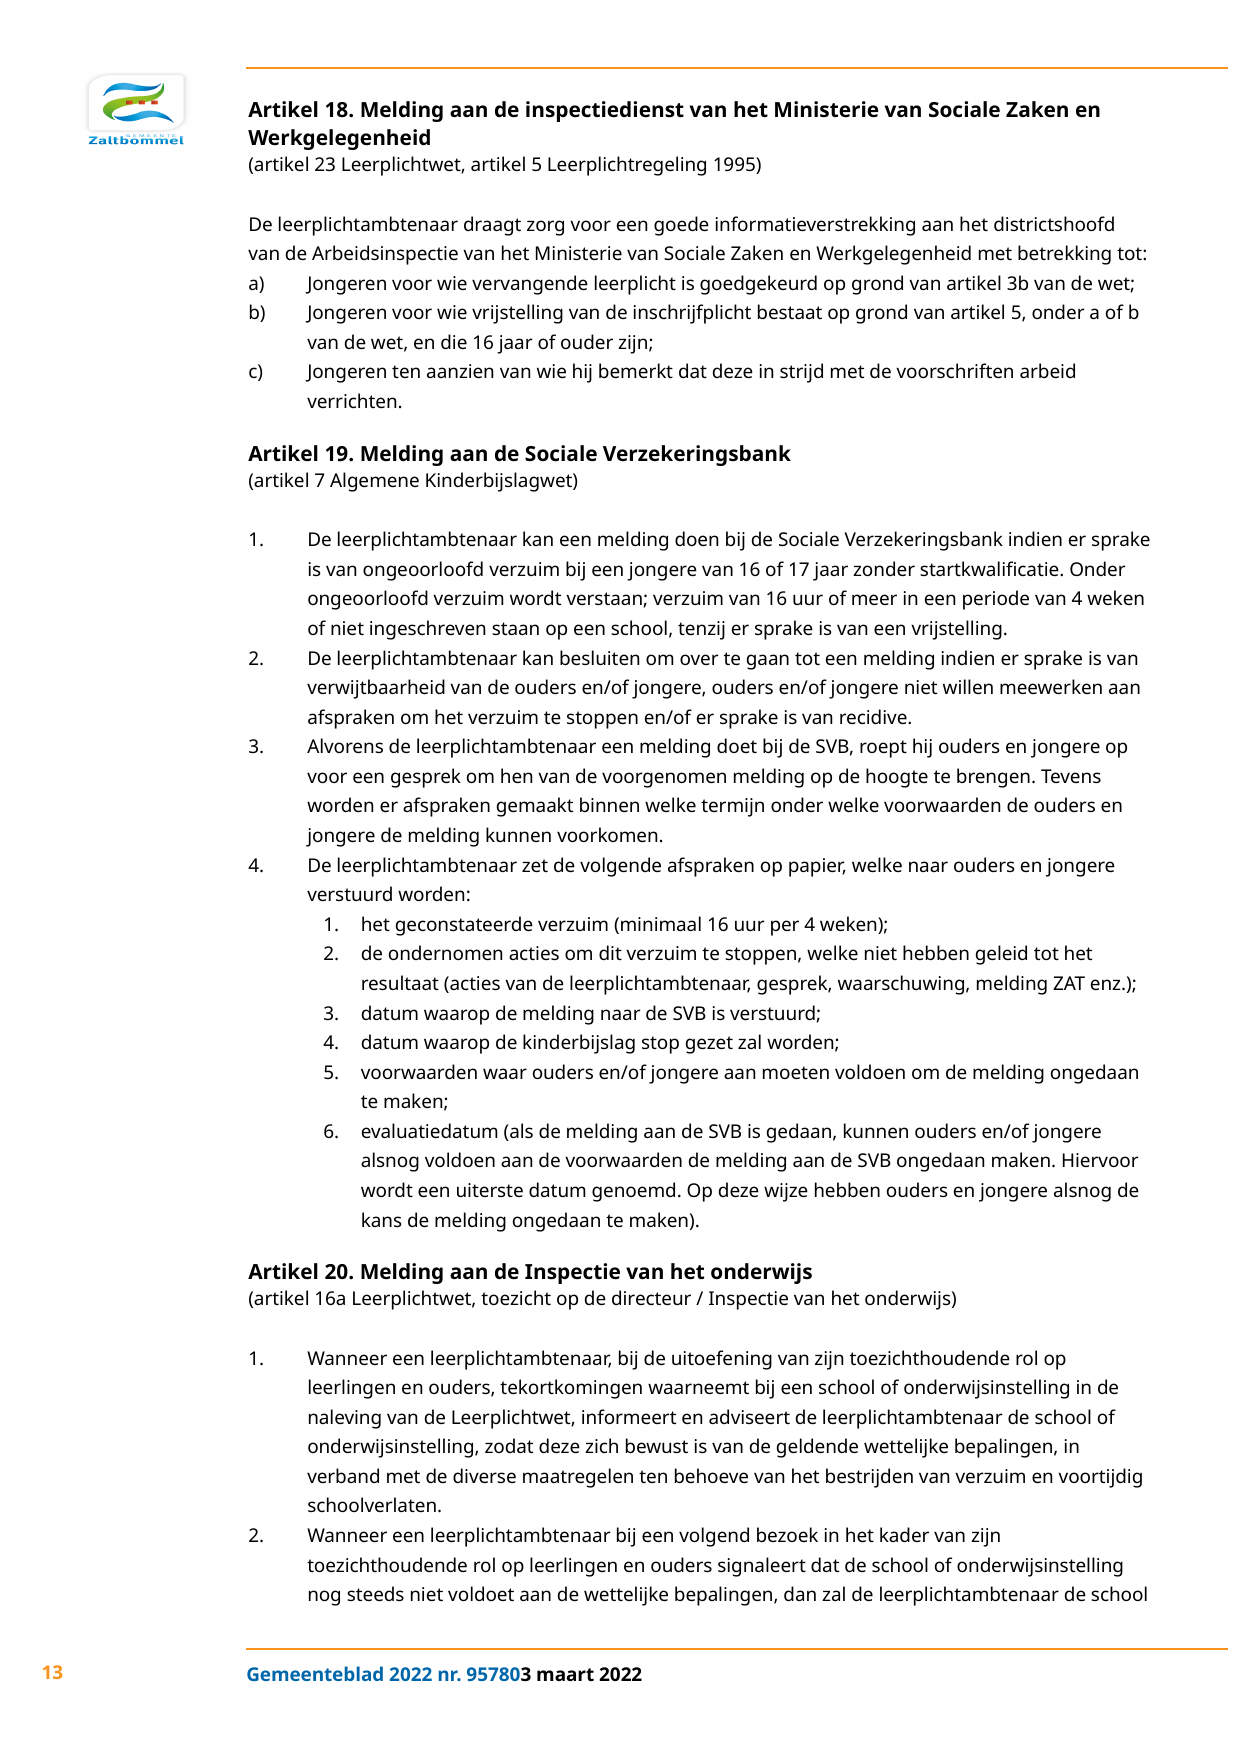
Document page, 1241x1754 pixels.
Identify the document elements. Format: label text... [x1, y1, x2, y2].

text Artikel 20. Melding aan de Inspectie van het onderwijs [248, 1257, 1152, 1286]
list Jongeren voor wie vrijstelling van de inschrijfplicht bestaat op grond van artikel 5, onder a of b van de wet, en die 16 jaar of ouder zijn; [248, 299, 1152, 355]
text (artikel 23 Leerplichtwet, artikel 5 Leerplichtregeling 1995) [248, 152, 1152, 177]
list Alvorens de leerplichtambtenaar een melding doet bij de SVB, roept hij ouders en jongere op voor een gesprek om hen van de voorgenomen melding op de hoogte te brengen. Tevens worden er afspraken gemaakt binnen welke termijn onder welke voorwaarden de ouders en jongere de melding kunnen voorkomen. [248, 733, 1152, 848]
text (artikel 7 Algemene Kinderbijslagwet) [248, 467, 1152, 493]
list de ondernomen acties om dit verzuim te stoppen, welke niet hebben geleid tot het resultaat (acties van de leerplichtambtenaar, gesprek, waarschuwing, melding ZAT enz.); [323, 941, 1152, 996]
text De leerplichtambtenaar draagt zorg voor een goede informatieverstrekking aan het districtshoofd van de Arbeidsinspectie van het Ministerie van Sociale Zaken en Werkgelegenheid met betrekking tot: [248, 211, 1152, 266]
list het geconstateerde verzuim (minimaal 16 uur per 4 weken); [323, 911, 1152, 937]
text Artikel 18. Melding aan de inspectiedienst van het Ministerie van Sociale Zaken en Werkgelegenheid [248, 95, 1152, 152]
list De leerplichtambtenaar kan besluiten om over te gaan tot een melding indien er sprake is van verwijtbaarheid van de ouders en/of jongere, ouders en/of jongere niet willen meewerken aan afspraken om het verzuim te stoppen en/of er sprake is van recidive. [248, 645, 1152, 729]
list Jongeren voor wie vervangende leerplicht is goedgekeurd op grond van artikel 3b van de wet; [248, 270, 1152, 296]
list datum waarop de melding naar de SVB is verstuurd; [323, 1000, 1152, 1025]
list voorwaarden waar ouders en/of jongere aan moeten voldoen om de melding ongedaan te maken; [323, 1059, 1152, 1114]
list Wanneer een leerplichtambtenaar, bij de uitoefening van zijn toezichthoudende rol op leerlingen en ouders, tekortkomingen waarneemt bij een school of onderwijsinstelling in de naleving van de Leerplichtwet, informeert en adviseert de leerplichtambtenaar de school of onderwijsinstelling, zodat deze zich bewust is van de geldende wettelijke bepalingen, in verband met de diverse maatregelen ten behoeve van het bestrijden van verzuim en voortijdig schoolverlaten. [248, 1345, 1152, 1518]
text (artikel 16a Leerplichtwet, toezicht op de directeur / Inspectie van het onderwijs) [248, 1286, 1152, 1311]
text Artikel 19. Melding aan de Sociale Verzekeringsbank [248, 439, 1152, 467]
list De leerplichtambtenaar kan een melding doen bij de Sociale Verzekeringsbank indien er sprake is van ongeoorloofd verzuim bij een jongere van 16 of 17 jaar zonder startkwalificatie. Onder ongeoorloofd verzuim wordt verstaan; verzuim van 16 uur of meer in een periode van 4 weken of niet ingeschreven staan op een school, tenzij er sprake is van een vrijstelling. [248, 526, 1152, 641]
list Wanneer een leerplichtambtenaar bij een volgend bezoek in het kader van zijn toezichthoudende rol op leerlingen en ouders signaleert dat de school of onderwijsinstelling nog steeds niet voldoet aan de wettelijke bepalingen, dan zal de leerplichtambtenaar de school [248, 1522, 1152, 1607]
picture [41, 47, 231, 172]
list Jongeren ten aanzien van wie hij bemerkt dat deze in strijd met de voorschriften arbeid verrichten. [248, 359, 1152, 414]
list De leerplichtambtenaar zet de volgende afspraken op papier, welke naar ouders en jongere verstuurd worden: [248, 852, 1152, 907]
list datum waarop de kinderbijslag stop gezet zal worden; [323, 1029, 1152, 1055]
list evaluatiedatum (als de melding aan de SVB is gedaan, kunnen ouders en/of jongere alsnog voldoen aan de voorwaarden de melding aan de SVB ongedaan maken. Hiervoor wordt een uiterste datum genoemd. Op deze wijze hebben ouders en jongere alsnog de kans de melding ongedaan te maken). [323, 1118, 1152, 1232]
